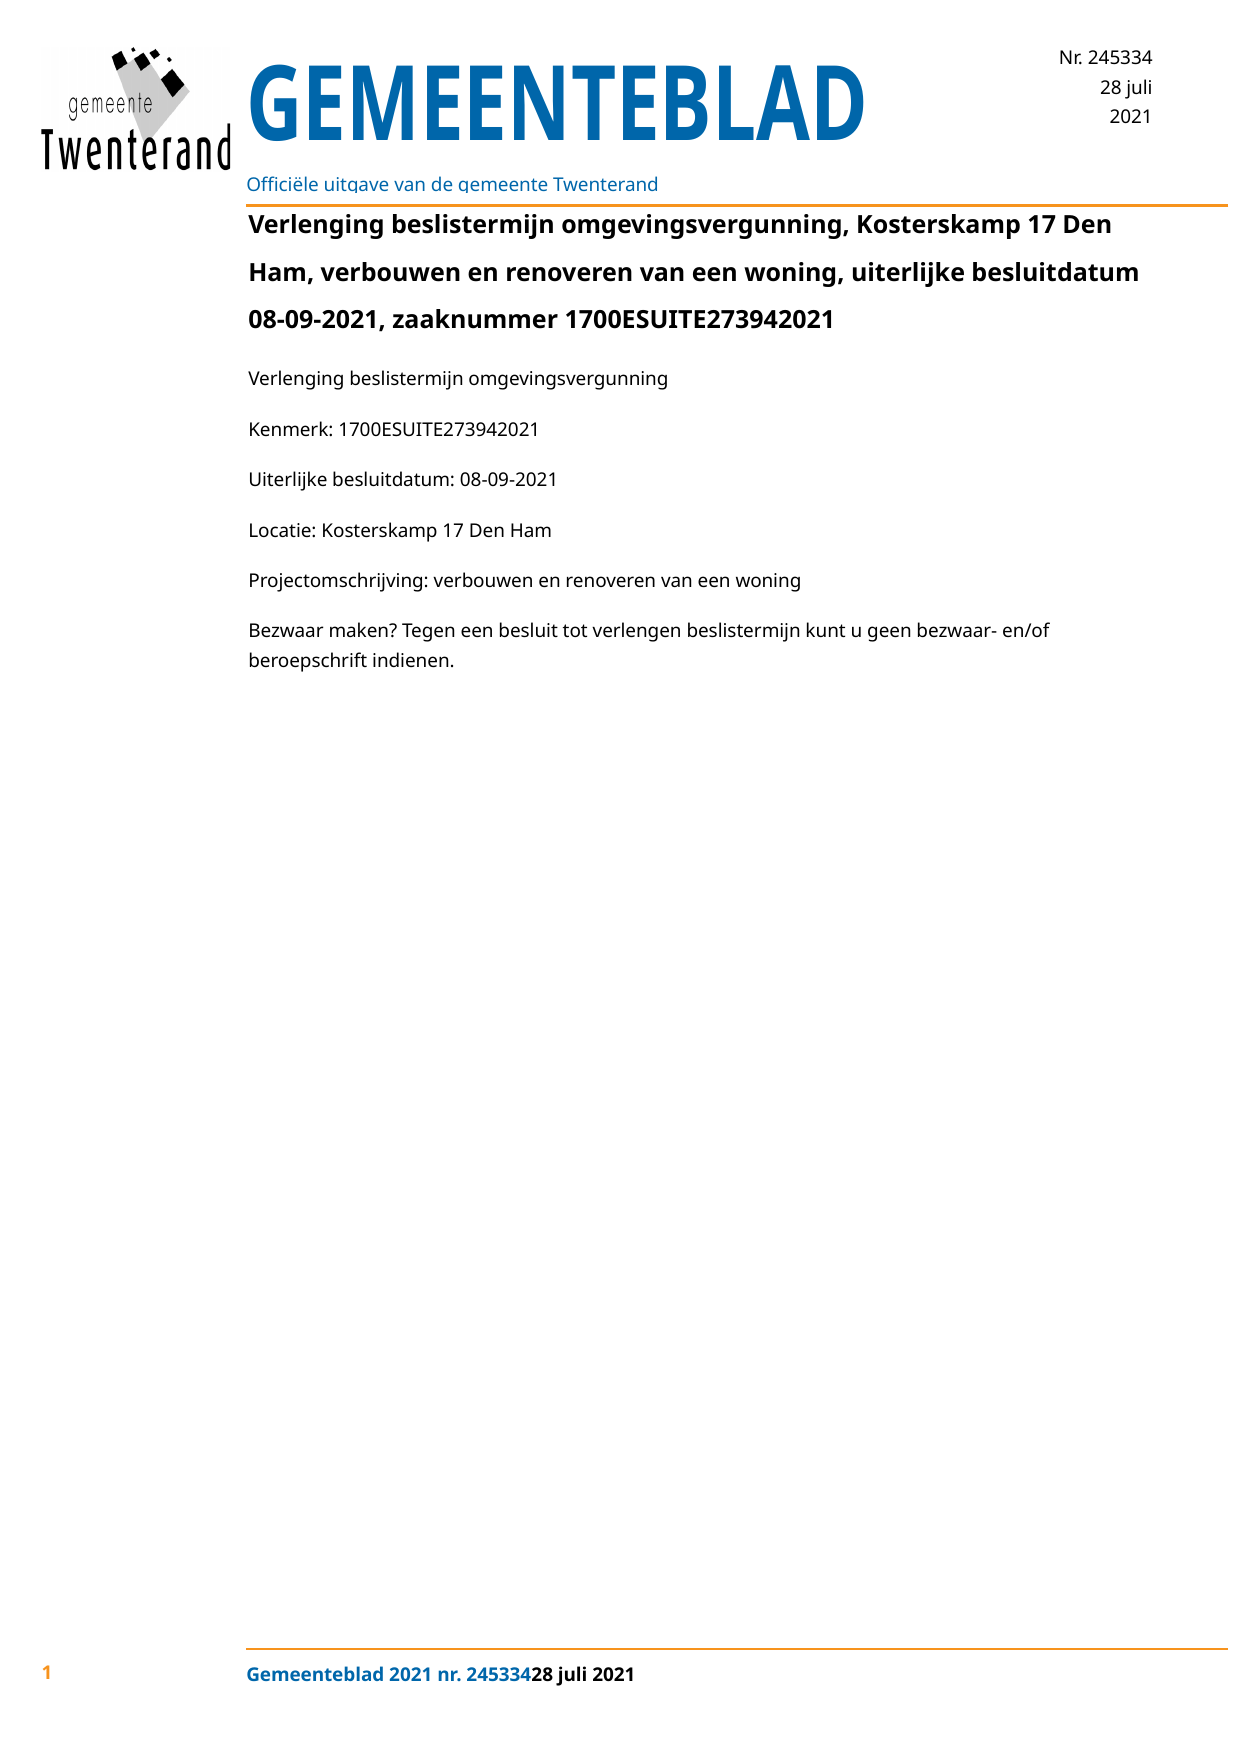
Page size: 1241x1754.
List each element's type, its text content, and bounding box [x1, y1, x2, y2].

text Verlenging beslistermijn omgevingsvergunning [248, 366, 1152, 391]
text Locatie: Kosterskamp 17 Den Ham [248, 517, 1152, 542]
text Uiterlijke besluitdatum: 08-09-2021 [248, 466, 1152, 492]
text Kenmerk: 1700ESUITE273942021 [248, 416, 1152, 442]
text Bezwaar maken? Tegen een besluit tot verlengen beslistermijn kunt u geen bezwaar- en/of beroepschrift indienen. [248, 618, 1152, 673]
text Projectomschrijving: verbouwen en renoveren van een woning [248, 567, 1152, 593]
text Verlenging beslistermijn omgevingsvergunning, Kosterskamp 17 Den Ham, verbouwen en renoveren van een woning, uiterlijke besluitdatum 08-09-2021, zaaknummer 1700ESUITE273942021 [248, 207, 1152, 336]
picture [41, 47, 231, 172]
